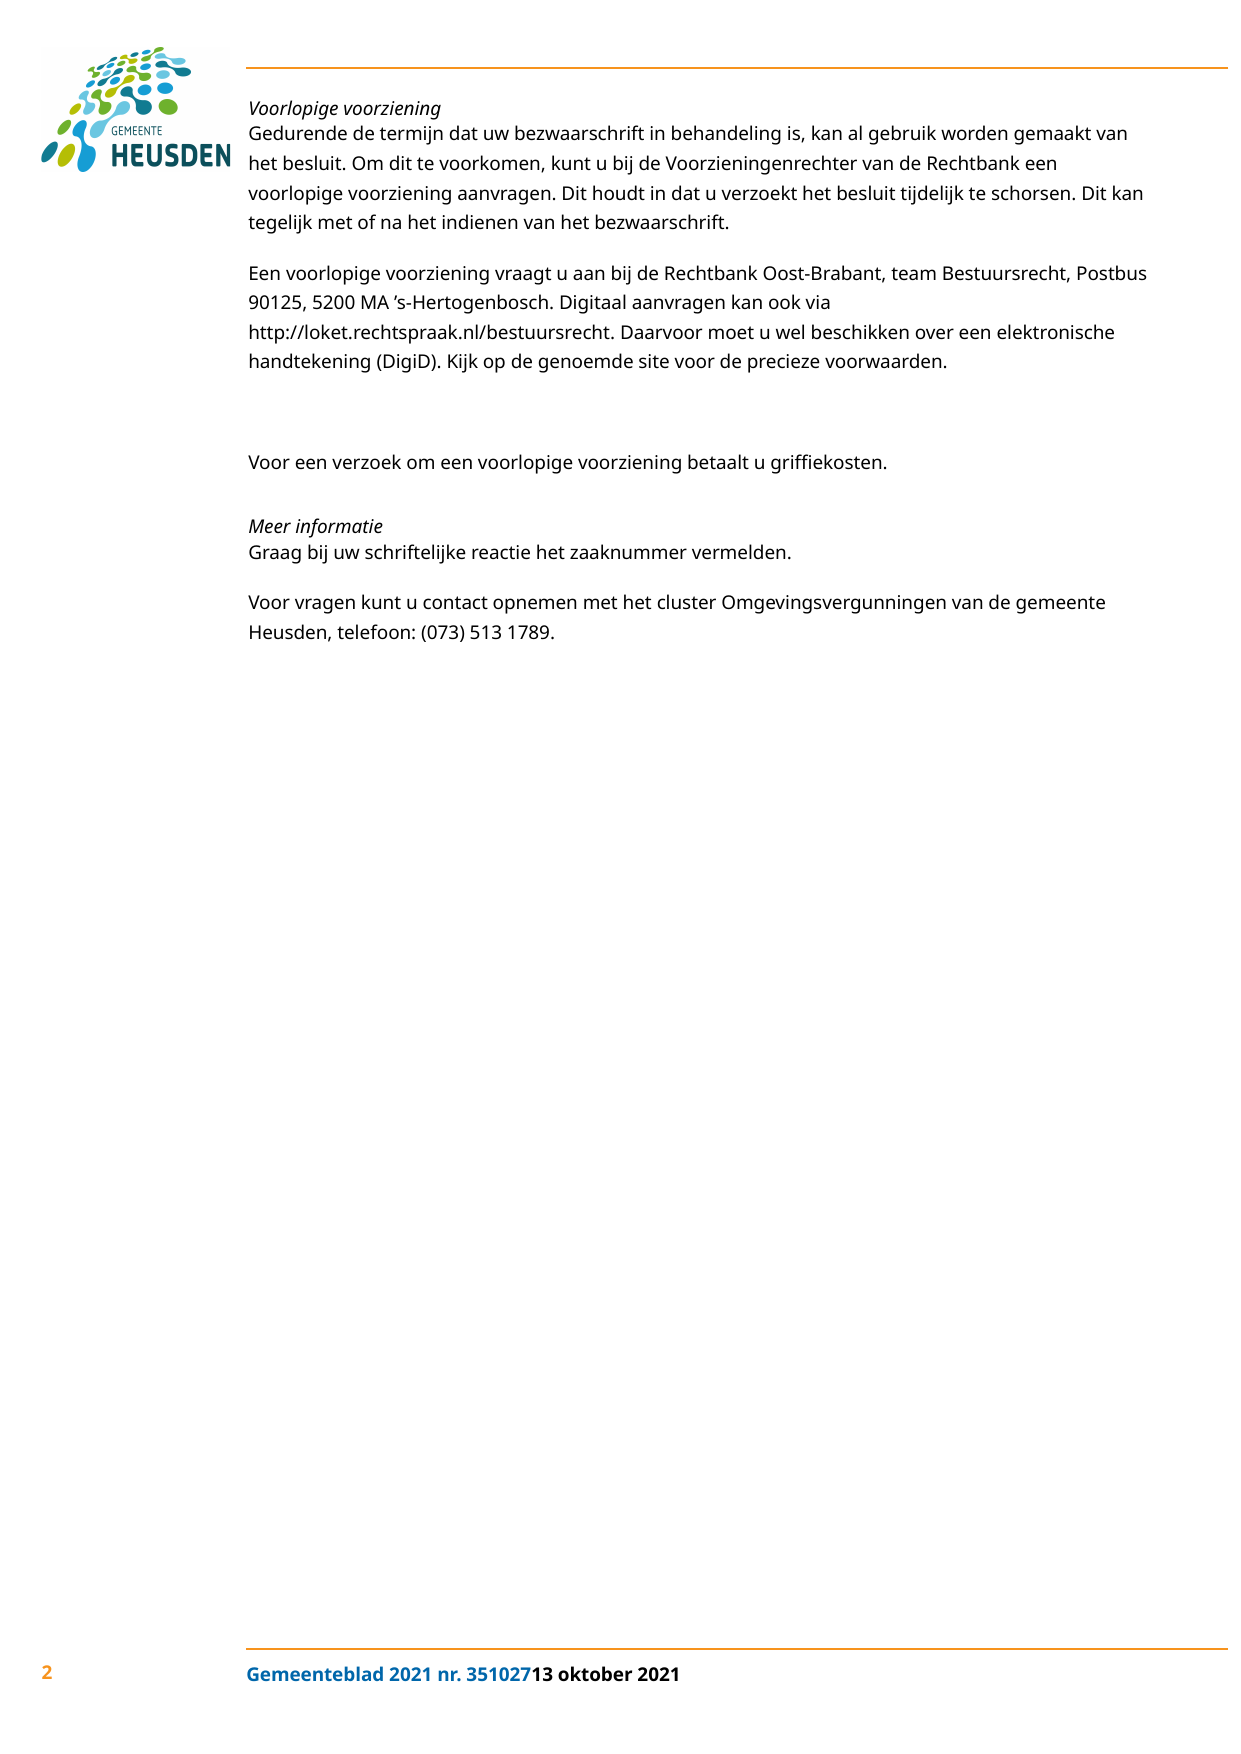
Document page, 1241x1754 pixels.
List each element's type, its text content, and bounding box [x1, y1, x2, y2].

text Een voorlopige voorziening vraagt u aan bij de Rechtbank Oost-Brabant, team Bestuursrecht, Postbus 90125, 5200 MA ’s-Hertogenbosch. Digitaal aanvragen kan ook via http://loket.rechtspraak.nl/bestuursrecht. Daarvoor moet u wel beschikken over een elektronische handtekening (DigiD). Kijk op de genoemde site voor de precieze voorwaarden. [248, 260, 1152, 374]
text Voor een verzoek om een voorlopige voorziening betaalt u griffiekosten. [248, 449, 1152, 475]
picture [41, 47, 231, 172]
text Voorlopige voorziening [248, 95, 1152, 121]
text Gedurende de termijn dat uw bezwaarschrift in behandeling is, kan al gebruik worden gemaakt van het besluit. Om dit te voorkomen, kunt u bij de Voorzieningenrechter van de Rechtbank een voorlopige voorziening aanvragen. Dit houdt in dat u verzoekt het besluit tijdelijk te schorsen. Dit kan tegelijk met of na het indienen van het bezwaarschrift. [248, 121, 1152, 235]
text Graag bij uw schriftelijke reactie het zaaknummer vermelden. [248, 539, 1152, 565]
text Meer informatie [248, 513, 1152, 539]
text Voor vragen kunt u contact opnemen met het cluster Omgevingsvergunningen van de gemeente Heusden, telefoon: (073) 513 1789. [248, 589, 1152, 645]
